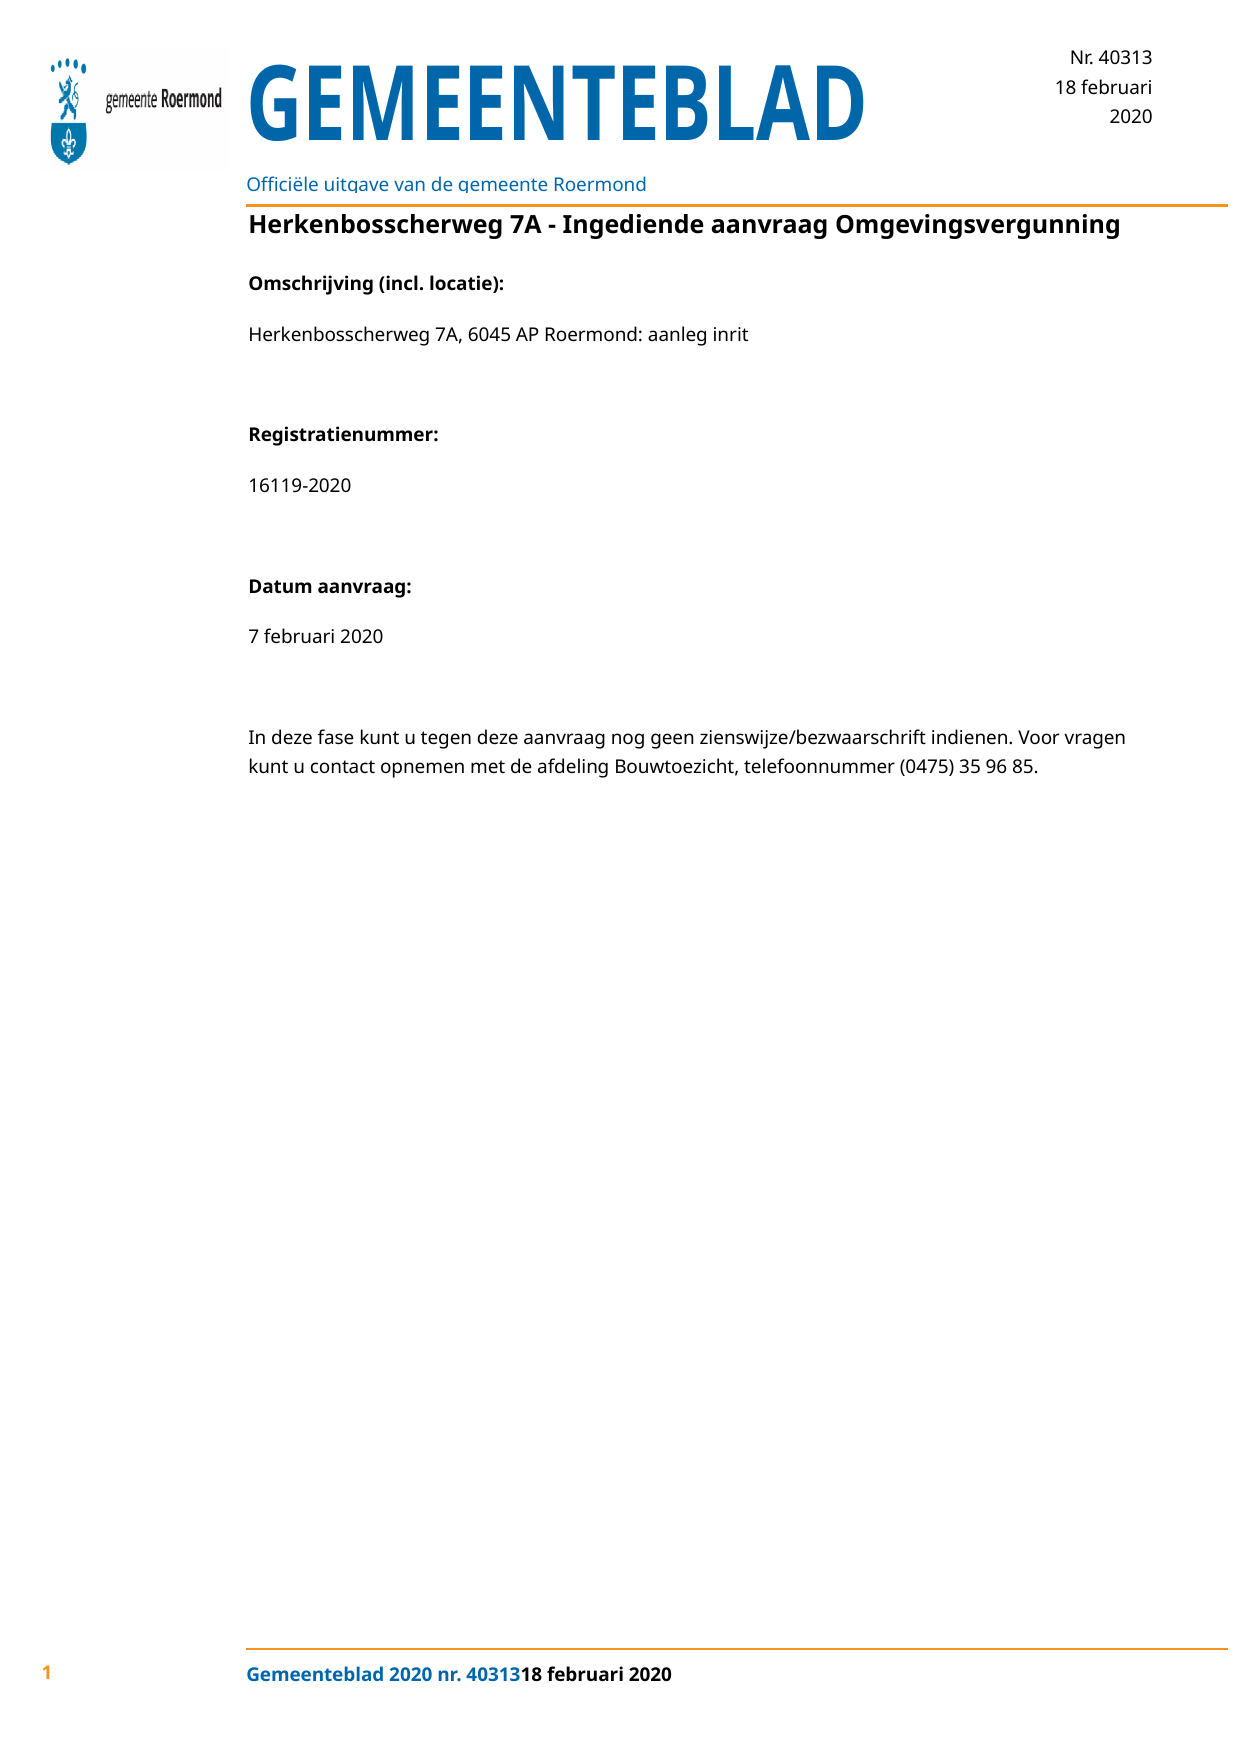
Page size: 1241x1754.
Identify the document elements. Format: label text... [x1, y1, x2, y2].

text 16119-2020 [248, 472, 1152, 498]
text In deze fase kunt u tegen deze aanvraag nog geen zienswijze/bezwaarschrift indienen. Voor vragen kunt u contact opnemen met de afdeling Bouwtoezicht, telefoonnummer (0475) 35 96 85. [248, 724, 1152, 779]
picture [41, 47, 231, 172]
text Herkenbosscherweg 7A - Ingediende aanvraag Omgevingsvergunning [248, 207, 1152, 241]
text 7 februari 2020 [248, 623, 1152, 649]
text Registratienummer: [248, 422, 1152, 447]
text Herkenbosscherweg 7A, 6045 AP Roermond: aanleg inrit [248, 321, 1152, 346]
text Omschrijving (incl. locatie): [248, 270, 1152, 296]
text Datum aanvraag: [248, 573, 1152, 598]
